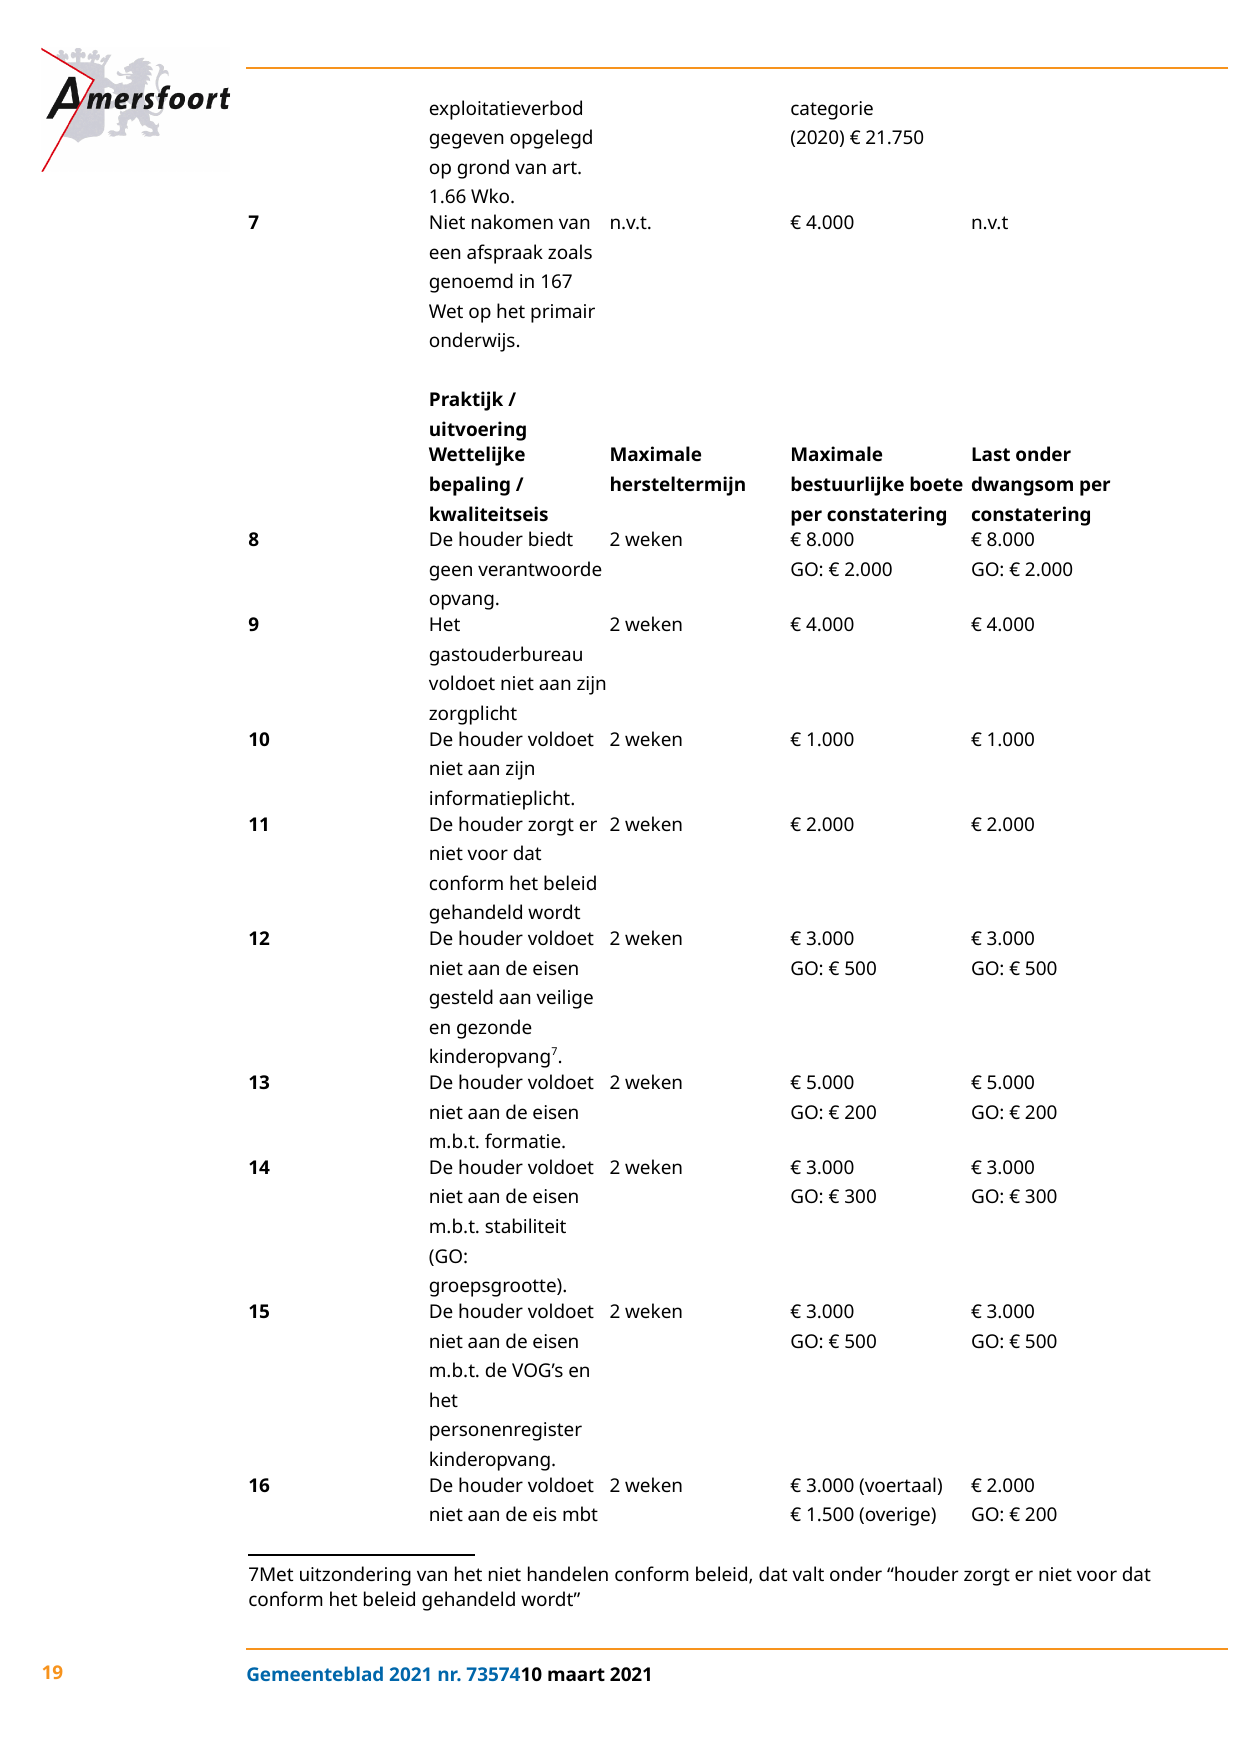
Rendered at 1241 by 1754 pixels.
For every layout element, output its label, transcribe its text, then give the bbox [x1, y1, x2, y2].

table_cell 11 [248, 811, 429, 925]
table_cell De houder voldoet niet aan de eisen gesteld aan veilige en gezonde kinderopvang. [429, 925, 609, 1069]
table_header [609, 386, 790, 442]
table_cell € 2.000 [971, 811, 1152, 925]
table_cell € 5.000 GO: € 200 [971, 1069, 1152, 1154]
table_cell De houder voldoet niet aan de eisen m.b.t. formatie. [429, 1069, 609, 1154]
table_header [248, 386, 429, 442]
table_cell € 4.000 [971, 611, 1152, 726]
table_cell [248, 442, 429, 526]
table_cell € 3.000 GO: € 500 [790, 1298, 971, 1472]
table_cell categorie (2020) € 21.750 [790, 95, 971, 209]
table_cell 13 [248, 1069, 429, 1154]
table_cell Wettelijke bepaling / kwaliteitseis [429, 442, 609, 526]
table_cell 2 weken [609, 811, 790, 925]
table_cell € 3.000 GO: € 300 [790, 1154, 971, 1298]
table_cell 16 [248, 1472, 429, 1527]
table_cell 2 weken [609, 1298, 790, 1472]
table_cell De houder zorgt er niet voor dat conform het beleid gehandeld wordt [429, 811, 609, 925]
table_cell € 3.000 GO: € 500 [790, 925, 971, 1069]
table_cell De houder voldoet niet aan de eisen m.b.t. stabiliteit (GO: groepsgrootte). [429, 1154, 609, 1298]
table_cell [609, 95, 790, 209]
table_cell n.v.t. [609, 209, 790, 353]
table_cell € 8.000 GO: € 2.000 [790, 526, 971, 611]
table_cell € 2.000 GO: € 200 [971, 1472, 1152, 1527]
table_cell [248, 95, 429, 209]
table_cell 2 weken [609, 526, 790, 611]
table_cell € 4.000 [790, 611, 971, 726]
table_cell De houder voldoet niet aan de eis mbt [429, 1472, 609, 1527]
table_cell € 4.000 [790, 209, 971, 353]
table_header [971, 386, 1152, 442]
table_cell € 5.000 GO: € 200 [790, 1069, 971, 1154]
table_cell De houder voldoet niet aan de eisen m.b.t. de VOG’s en het personenregister kinderopvang. [429, 1298, 609, 1472]
table_cell € 3.000 (voertaal) € 1.500 (overige) [790, 1472, 971, 1527]
table_cell [971, 95, 1152, 209]
table_cell Last onder dwangsom per constatering [971, 442, 1152, 526]
table_cell Maximale bestuurlijke boete per constatering [790, 442, 971, 526]
table_cell 10 [248, 726, 429, 811]
table_cell 14 [248, 1154, 429, 1298]
table_cell 8 [248, 526, 429, 611]
table_cell 9 [248, 611, 429, 726]
table_cell 7 [248, 209, 429, 353]
table_cell 2 weken [609, 1154, 790, 1298]
table_cell € 3.000 GO: € 300 [971, 1154, 1152, 1298]
table_cell n.v.t [971, 209, 1152, 353]
table_cell 12 [248, 925, 429, 1069]
table_cell 2 weken [609, 726, 790, 811]
table_cell 15 [248, 1298, 429, 1472]
table_cell € 3.000 GO: € 500 [971, 925, 1152, 1069]
table_cell 2 weken [609, 1069, 790, 1154]
table_cell De houder biedt geen verantwoorde opvang. [429, 526, 609, 611]
table_cell exploitatieverbod gegeven opgelegd op grond van art. 1.66 Wko. [429, 95, 609, 209]
table_cell € 1.000 [971, 726, 1152, 811]
table_cell 2 weken [609, 611, 790, 726]
table_cell € 3.000 GO: € 500 [971, 1298, 1152, 1472]
table_cell € 8.000 GO: € 2.000 [971, 526, 1152, 611]
table_cell Maximale hersteltermijn [609, 442, 790, 526]
table_cell 2 weken [609, 1472, 790, 1527]
table_header Praktijk / uitvoering [429, 386, 609, 442]
table_cell € 1.000 [790, 726, 971, 811]
table_cell De houder voldoet niet aan zijn informatieplicht. [429, 726, 609, 811]
table_header [790, 386, 971, 442]
table_cell Niet nakomen van een afspraak zoals genoemd in 167 Wet op het primair onderwijs. [429, 209, 609, 353]
table_cell Het gastouderbureau voldoet niet aan zijn zorgplicht [429, 611, 609, 726]
table_cell € 2.000 [790, 811, 971, 925]
picture [41, 47, 231, 172]
table_cell 2 weken [609, 925, 790, 1069]
